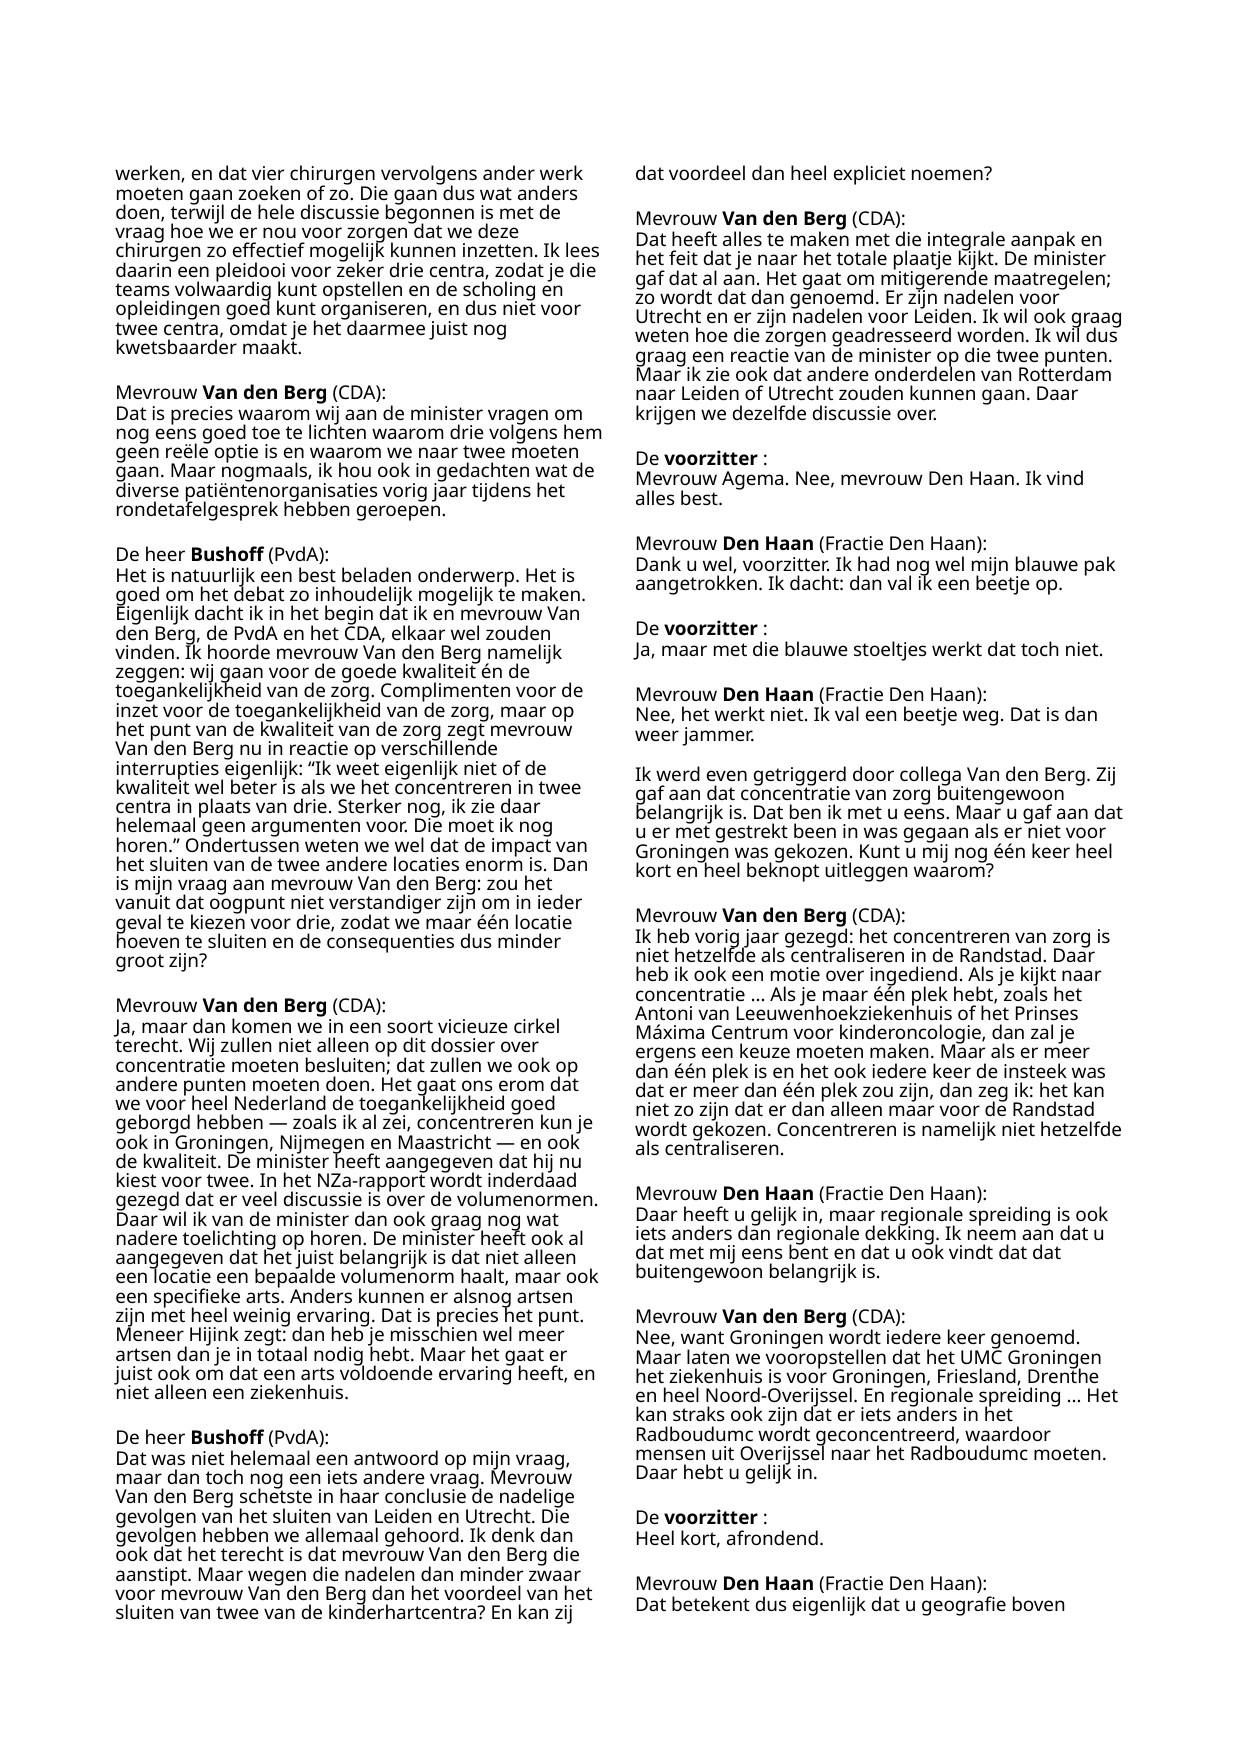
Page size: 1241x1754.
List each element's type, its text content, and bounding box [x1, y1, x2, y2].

text Mevrouw Van den Berg (CDA): [115, 992, 605, 1018]
text Ja, maar met die blauwe stoeltjes werkt dat toch niet. [635, 641, 1125, 660]
text De voorzitter : [635, 1504, 1125, 1530]
text Mevrouw Van den Berg (CDA): [635, 902, 1125, 928]
text Ja, maar dan komen we in een soort vicieuze cirkel terecht. Wij zullen niet alleen op dit dossier over concentratie moeten besluiten; dat zullen we ook op andere punten moeten doen. Het gaat ons erom dat we voor heel Nederland de toegankelijkheid goed geborgd hebben — zoals ik al zei, concentreren kun je ook in Groningen, Nijmegen en Maastricht — en ook de kwaliteit. De minister heeft aangegeven dat hij nu kiest voor twee. In het NZa-rapport wordt inderdaad gezegd dat er veel discussie is over de volumenormen. Daar wil ik van de minister dan ook graag nog wat nadere toelichting op horen. De minister heeft ook al aangegeven dat het juist belangrijk is dat niet alleen een locatie een bepaalde volumenorm haalt, maar ook een specifieke arts. Anders kunnen er alsnog artsen zijn met heel weinig ervaring. Dat is precies het punt. Meneer Hijink zegt: dan heb je misschien wel meer artsen dan je in totaal nodig hebt. Maar het gaat er juist ook om dat een arts voldoende ervaring heeft, en niet alleen een ziekenhuis. [115, 1018, 605, 1403]
text Ik werd even getriggerd door collega Van den Berg. Zij gaf aan dat concentratie van zorg buitengewoon belangrijk is. Dat ben ik met u eens. Maar u gaf aan dat u er met gestrekt been in was gegaan als er niet voor Groningen was gekozen. Kunt u mij nog één keer heel kort en heel beknopt uitleggen waarom? [635, 766, 1125, 881]
text De heer Bushoff (PvdA): [115, 541, 605, 567]
text werken, en dat vier chirurgen vervolgens ander werk moeten gaan zoeken of zo. Die gaan dus wat anders doen, terwijl de hele discussie begonnen is met de vraag hoe we er nou voor zorgen dat we deze chirurgen zo effectief mogelijk kunnen inzetten. Ik lees daarin een pleidooi voor zeker drie centra, zodat je die teams volwaardig kunt opstellen en de scholing en opleidingen goed kunt organiseren, en dus niet voor twee centra, omdat je het daarmee juist nog kwetsbaarder maakt. [115, 165, 605, 358]
text Mevrouw Van den Berg (CDA): [635, 205, 1125, 231]
text Mevrouw Agema. Nee, mevrouw Den Haan. Ik vind alles best. [635, 470, 1125, 509]
text Heel kort, afrondend. [635, 1530, 1125, 1549]
text Dank u wel, voorzitter. Ik had nog wel mijn blauwe pak aangetrokken. Ik dacht: dan val ik een beetje op. [635, 556, 1125, 594]
text Mevrouw Van den Berg (CDA): [635, 1304, 1125, 1329]
text Mevrouw Den Haan (Fractie Den Haan): [635, 1180, 1125, 1206]
text Dat betekent dus eigenlijk dat u geografie boven [635, 1596, 1125, 1615]
text Dat was niet helemaal een antwoord op mijn vraag, maar dan toch nog een iets andere vraag. Mevrouw Van den Berg schetste in haar conclusie de nadelige gevolgen van het sluiten van Leiden en Utrecht. Die gevolgen hebben we allemaal gehoord. Ik denk dan ook dat het terecht is dat mevrouw Van den Berg die aanstipt. Maar wegen die nadelen dan minder zwaar voor mevrouw Van den Berg dan het voordeel van het sluiten van twee van de kinderhartcentra? En kan zij [115, 1450, 605, 1623]
text Nee, het werkt niet. Ik val een beetje weg. Dat is dan weer jammer. [635, 706, 1125, 745]
text Ik heb vorig jaar gezegd: het concentreren van zorg is niet hetzelfde als centraliseren in de Randstad. Daar heb ik ook een motie over ingediend. Als je kijkt naar concentratie … Als je maar één plek hebt, zoals het Antoni van Leeuwenhoekziekenhuis of het Prinses Máxima Centrum voor kinderoncologie, dan zal je ergens een keuze moeten maken. Maar als er meer dan één plek is en het ook iedere keer de insteek was dat er meer dan één plek zou zijn, dan zeg ik: het kan niet zo zijn dat er dan alleen maar voor de Randstad wordt gekozen. Concentreren is namelijk niet hetzelfde als centraliseren. [635, 928, 1125, 1159]
text Mevrouw Van den Berg (CDA): [115, 379, 605, 404]
text dat voordeel dan heel expliciet noemen? [635, 165, 1125, 184]
text Dat is precies waarom wij aan de minister vragen om nog eens goed toe te lichten waarom drie volgens hem geen reële optie is en waarom we naar twee moeten gaan. Maar nogmaals, ik hou ook in gedachten wat de diverse patiëntenorganisaties vorig jaar tijdens het rondetafelgesprek hebben geroepen. [115, 404, 605, 520]
text Nee, want Groningen wordt iedere keer genoemd. Maar laten we vooropstellen dat het UMC Groningen het ziekenhuis is voor Groningen, Friesland, Drenthe en heel Noord-Overijssel. En regionale spreiding … Het kan straks ook zijn dat er iets anders in het Radboudumc wordt geconcentreerd, waardoor mensen uit Overijssel naar het Radboudumc moeten. Daar hebt u gelijk in. [635, 1329, 1125, 1483]
text De voorzitter : [635, 615, 1125, 641]
text Mevrouw Den Haan (Fractie Den Haan): [635, 681, 1125, 706]
text Dat heeft alles te maken met die integrale aanpak en het feit dat je naar het totale plaatje kijkt. De minister gaf dat al aan. Het gaat om mitigerende maatregelen; zo wordt dat dan genoemd. Er zijn nadelen voor Utrecht en er zijn nadelen voor Leiden. Ik wil ook graag weten hoe die zorgen geadresseerd worden. Ik wil dus graag een reactie van de minister op die twee punten. Maar ik zie ook dat andere onderdelen van Rotterdam naar Leiden of Utrecht zouden kunnen gaan. Daar krijgen we dezelfde discussie over. [635, 231, 1125, 424]
text Mevrouw Den Haan (Fractie Den Haan): [635, 1570, 1125, 1596]
text Daar heeft u gelijk in, maar regionale spreiding is ook iets anders dan regionale dekking. Ik neem aan dat u dat met mij eens bent en dat u ook vindt dat dat buitengewoon belangrijk is. [635, 1206, 1125, 1283]
text De heer Bushoff (PvdA): [115, 1424, 605, 1450]
text Het is natuurlijk een best beladen onderwerp. Het is goed om het debat zo inhoudelijk mogelijk te maken. Eigenlijk dacht ik in het begin dat ik en mevrouw Van den Berg, de PvdA en het CDA, elkaar wel zouden vinden. Ik hoorde mevrouw Van den Berg namelijk zeggen: wij gaan voor de goede kwaliteit én de toegankelijkheid van de zorg. Complimenten voor de inzet voor de toegankelijkheid van de zorg, maar op het punt van de kwaliteit van de zorg zegt mevrouw Van den Berg nu in reactie op verschillende interrupties eigenlijk: “Ik weet eigenlijk niet of de kwaliteit wel beter is als we het concentreren in twee centra in plaats van drie. Sterker nog, ik zie daar helemaal geen argumenten voor. Die moet ik nog horen.” Ondertussen weten we wel dat de impact van het sluiten van de twee andere locaties enorm is. Dan is mijn vraag aan mevrouw Van den Berg: zou het vanuit dat oogpunt niet verstandiger zijn om in ieder geval te kiezen voor drie, zodat we maar één locatie hoeven te sluiten en de consequenties dus minder groot zijn? [115, 567, 605, 971]
text De voorzitter : [635, 445, 1125, 470]
text Mevrouw Den Haan (Fractie Den Haan): [635, 530, 1125, 556]
